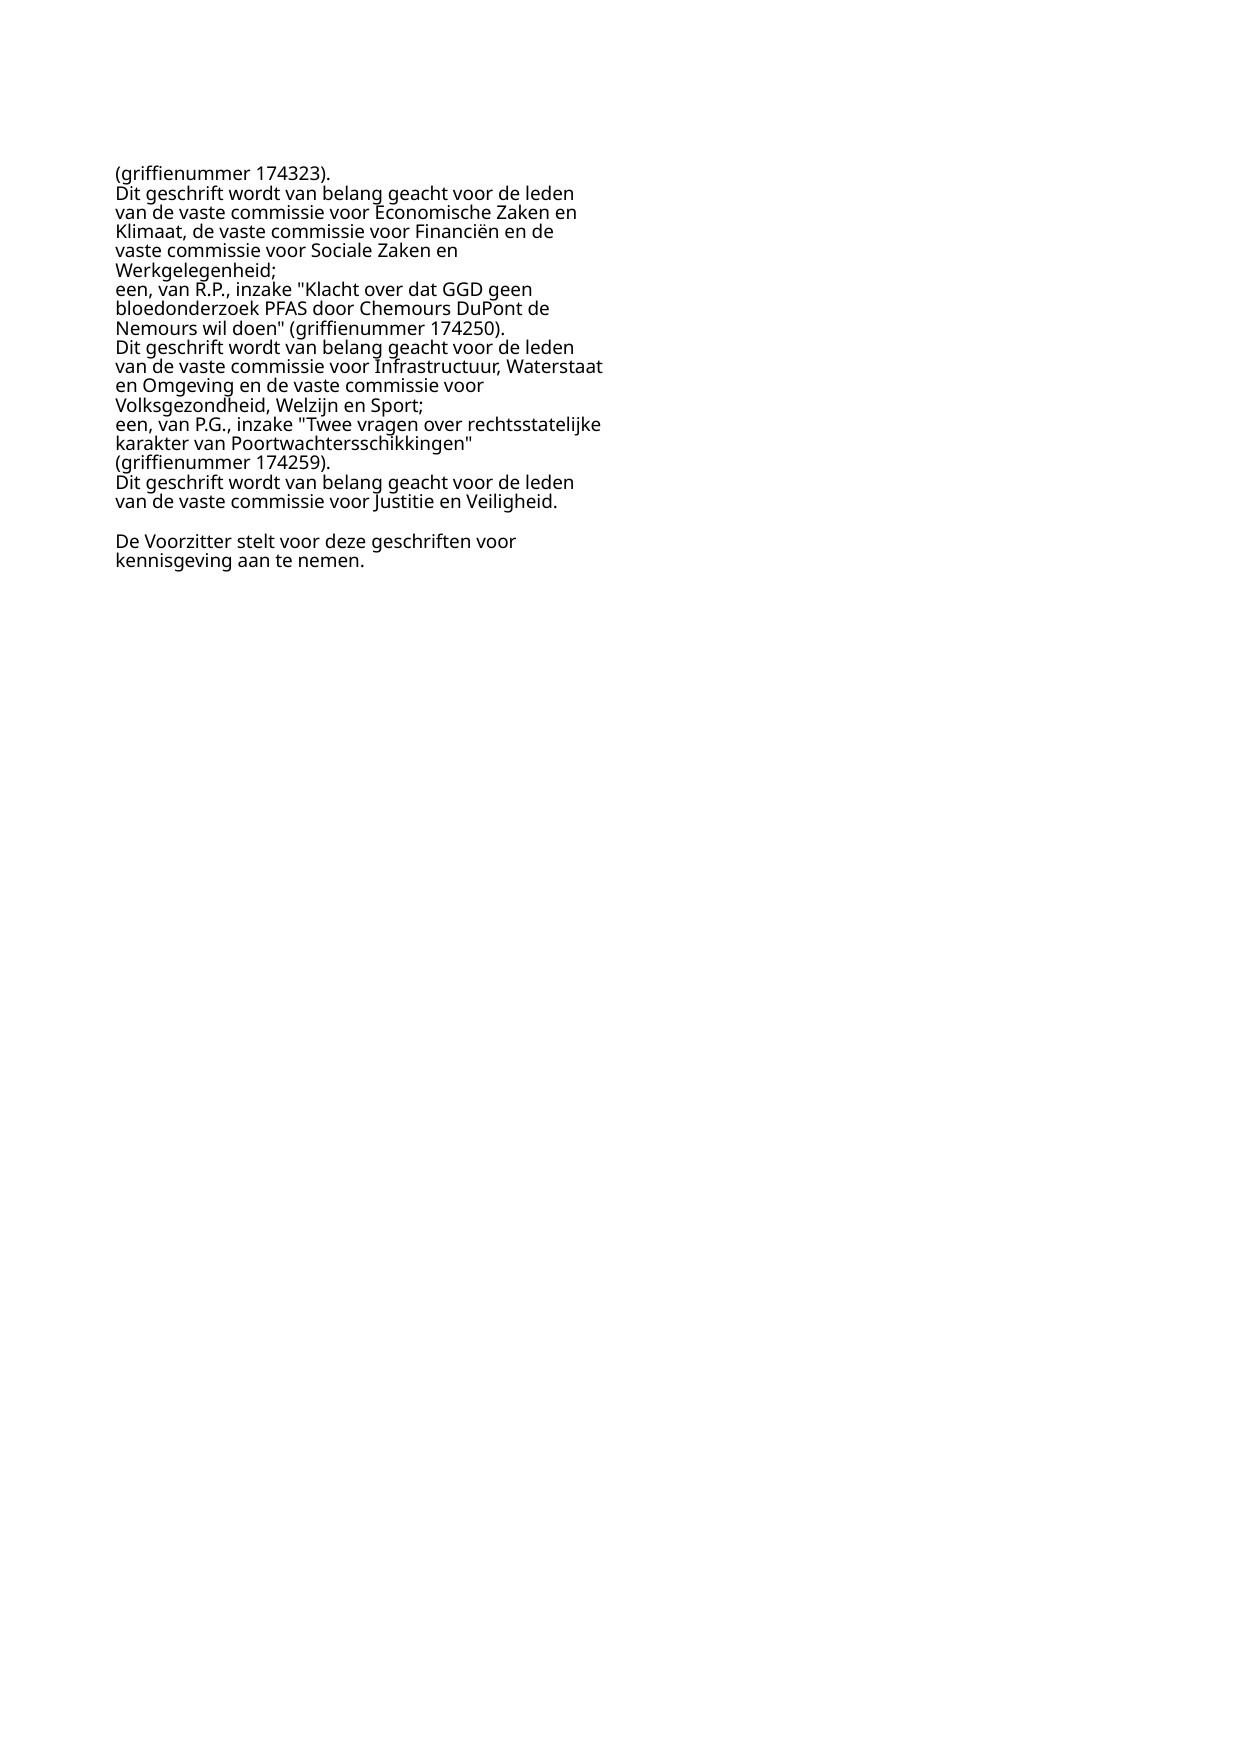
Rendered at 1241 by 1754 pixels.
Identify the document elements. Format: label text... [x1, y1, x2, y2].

text Dit geschrift wordt van belang geacht voor de leden van de vaste commissie voor Infrastructuur, Waterstaat en Omgeving en de vaste commissie voor Volksgezondheid, Welzijn en Sport; [115, 339, 605, 416]
text Dit geschrift wordt van belang geacht voor de leden van de vaste commissie voor Justitie en Veiligheid. [115, 474, 605, 512]
text De Voorzitter stelt voor deze geschriften voor kennisgeving aan te nemen. [115, 533, 605, 571]
text een, van R.P., inzake "Klacht over dat GGD geen bloedonderzoek PFAS door Chemours DuPont de Nemours wil doen" (griffienummer 174250). [115, 281, 605, 339]
text Dit geschrift wordt van belang geacht voor de leden van de vaste commissie voor Economische Zaken en Klimaat, de vaste commissie voor Financiën en de vaste commissie voor Sociale Zaken en Werkgelegenheid; [115, 184, 605, 281]
text een, van P.G., inzake "Twee vragen over rechtsstatelijke karakter van Poortwachtersschikkingen" (griffienummer 174259). [115, 416, 605, 474]
text (griffienummer 174323). [115, 165, 605, 184]
